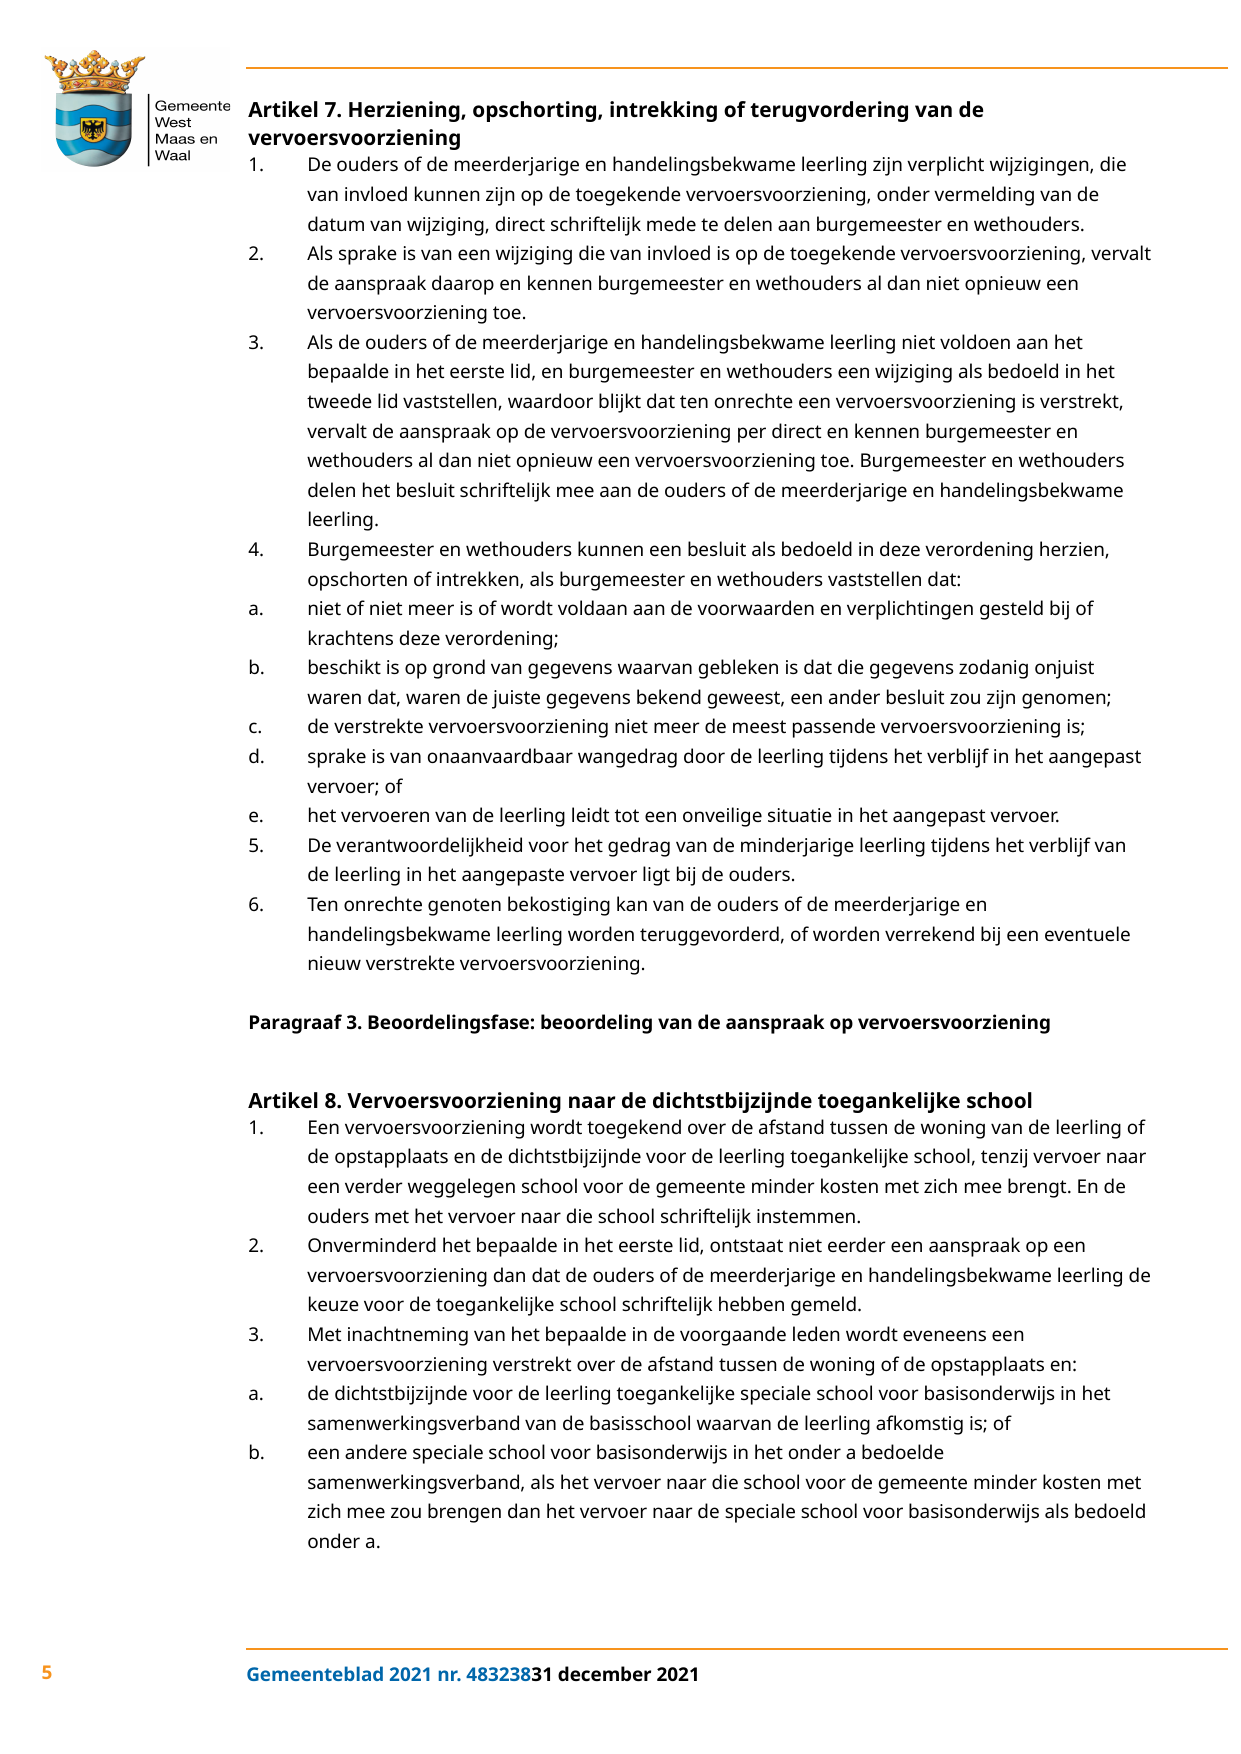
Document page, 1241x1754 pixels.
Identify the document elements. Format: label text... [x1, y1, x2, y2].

list niet of niet meer is of wordt voldaan aan de voorwaarden en verplichtingen gesteld bij of krachtens deze verordening; [248, 595, 1152, 651]
list Ten onrechte genoten bekostiging kan van de ouders of de meerderjarige en handelingsbekwame leerling worden teruggevorderd, of worden verrekend bij een eventuele nieuw verstrekte vervoersvoorziening. [248, 891, 1152, 976]
list Een vervoersvoorziening wordt toegekend over de afstand tussen de woning van de leerling of de opstapplaats en de dichtstbijzijnde voor de leerling toegankelijke school, tenzij vervoer naar een verder weggelegen school voor de gemeente minder kosten met zich mee brengt. En de ouders met het vervoer naar die school schriftelijk instemmen. [248, 1114, 1152, 1229]
list de dichtstbijzijnde voor de leerling toegankelijke speciale school voor basisonderwijs in het samenwerkingsverband van de basisschool waarvan de leerling afkomstig is; of [248, 1380, 1152, 1436]
list Als de ouders of de meerderjarige en handelingsbekwame leerling niet voldoen aan het bepaalde in het eerste lid, en burgemeester en wethouders een wijziging als bedoeld in het tweede lid vaststellen, waardoor blijkt dat ten onrechte een vervoersvoorziening is verstrekt, vervalt de aanspraak op de vervoersvoorziening per direct en kennen burgemeester en wethouders al dan niet opnieuw een vervoersvoorziening toe. Burgemeester en wethouders delen het besluit schriftelijk mee aan de ouders of de meerderjarige en handelingsbekwame leerling. [248, 329, 1152, 532]
list beschikt is op grond van gegevens waarvan gebleken is dat die gegevens zodanig onjuist waren dat, waren de juiste gegevens bekend geweest, een ander besluit zou zijn genomen; [248, 654, 1152, 710]
text Artikel 8. Vervoersvoorziening naar de dichtstbijzijnde toegankelijke school [248, 1086, 1152, 1114]
list De verantwoordelijkheid voor het gedrag van de minderjarige leerling tijdens het verblijf van de leerling in het aangepaste vervoer ligt bij de ouders. [248, 832, 1152, 887]
list Burgemeester en wethouders kunnen een besluit als bedoeld in deze verordening herzien, opschorten of intrekken, als burgemeester en wethouders vaststellen dat: [248, 536, 1152, 592]
list een andere speciale school voor basisonderwijs in het onder a bedoelde samenwerkingsverband, als het vervoer naar die school voor de gemeente minder kosten met zich mee zou brengen dan het vervoer naar de speciale school voor basisonderwijs als bedoeld onder a. [248, 1439, 1152, 1554]
picture [41, 47, 231, 172]
text Paragraaf 3. Beoordelingsfase: beoordeling van de aanspraak op vervoersvoorziening [248, 1009, 1152, 1035]
list het vervoeren van de leerling leidt tot een onveilige situatie in het aangepast vervoer. [248, 802, 1152, 828]
list sprake is van onaanvaardbaar wangedrag door de leerling tijdens het verblijf in het aangepast vervoer; of [248, 743, 1152, 799]
list Als sprake is van een wijziging die van invloed is op de toegekende vervoersvoorziening, vervalt de aanspraak daarop en kennen burgemeester en wethouders al dan niet opnieuw een vervoersvoorziening toe. [248, 240, 1152, 325]
list Onverminderd het bepaalde in het eerste lid, ontstaat niet eerder een aanspraak op een vervoersvoorziening dan dat de ouders of de meerderjarige en handelingsbekwame leerling de keuze voor de toegankelijke school schriftelijk hebben gemeld. [248, 1232, 1152, 1317]
list De ouders of de meerderjarige en handelingsbekwame leerling zijn verplicht wijzigingen, die van invloed kunnen zijn op de toegekende vervoersvoorziening, onder vermelding van de datum van wijziging, direct schriftelijk mede te delen aan burgemeester en wethouders. [248, 152, 1152, 237]
text Artikel 7. Herziening, opschorting, intrekking of terugvordering van de vervoersvoorziening [248, 95, 1152, 152]
list Met inachtneming van het bepaalde in de voorgaande leden wordt eveneens een vervoersvoorziening verstrekt over de afstand tussen de woning of de opstapplaats en: [248, 1321, 1152, 1377]
list de verstrekte vervoersvoorziening niet meer de meest passende vervoersvoorziening is; [248, 714, 1152, 739]
